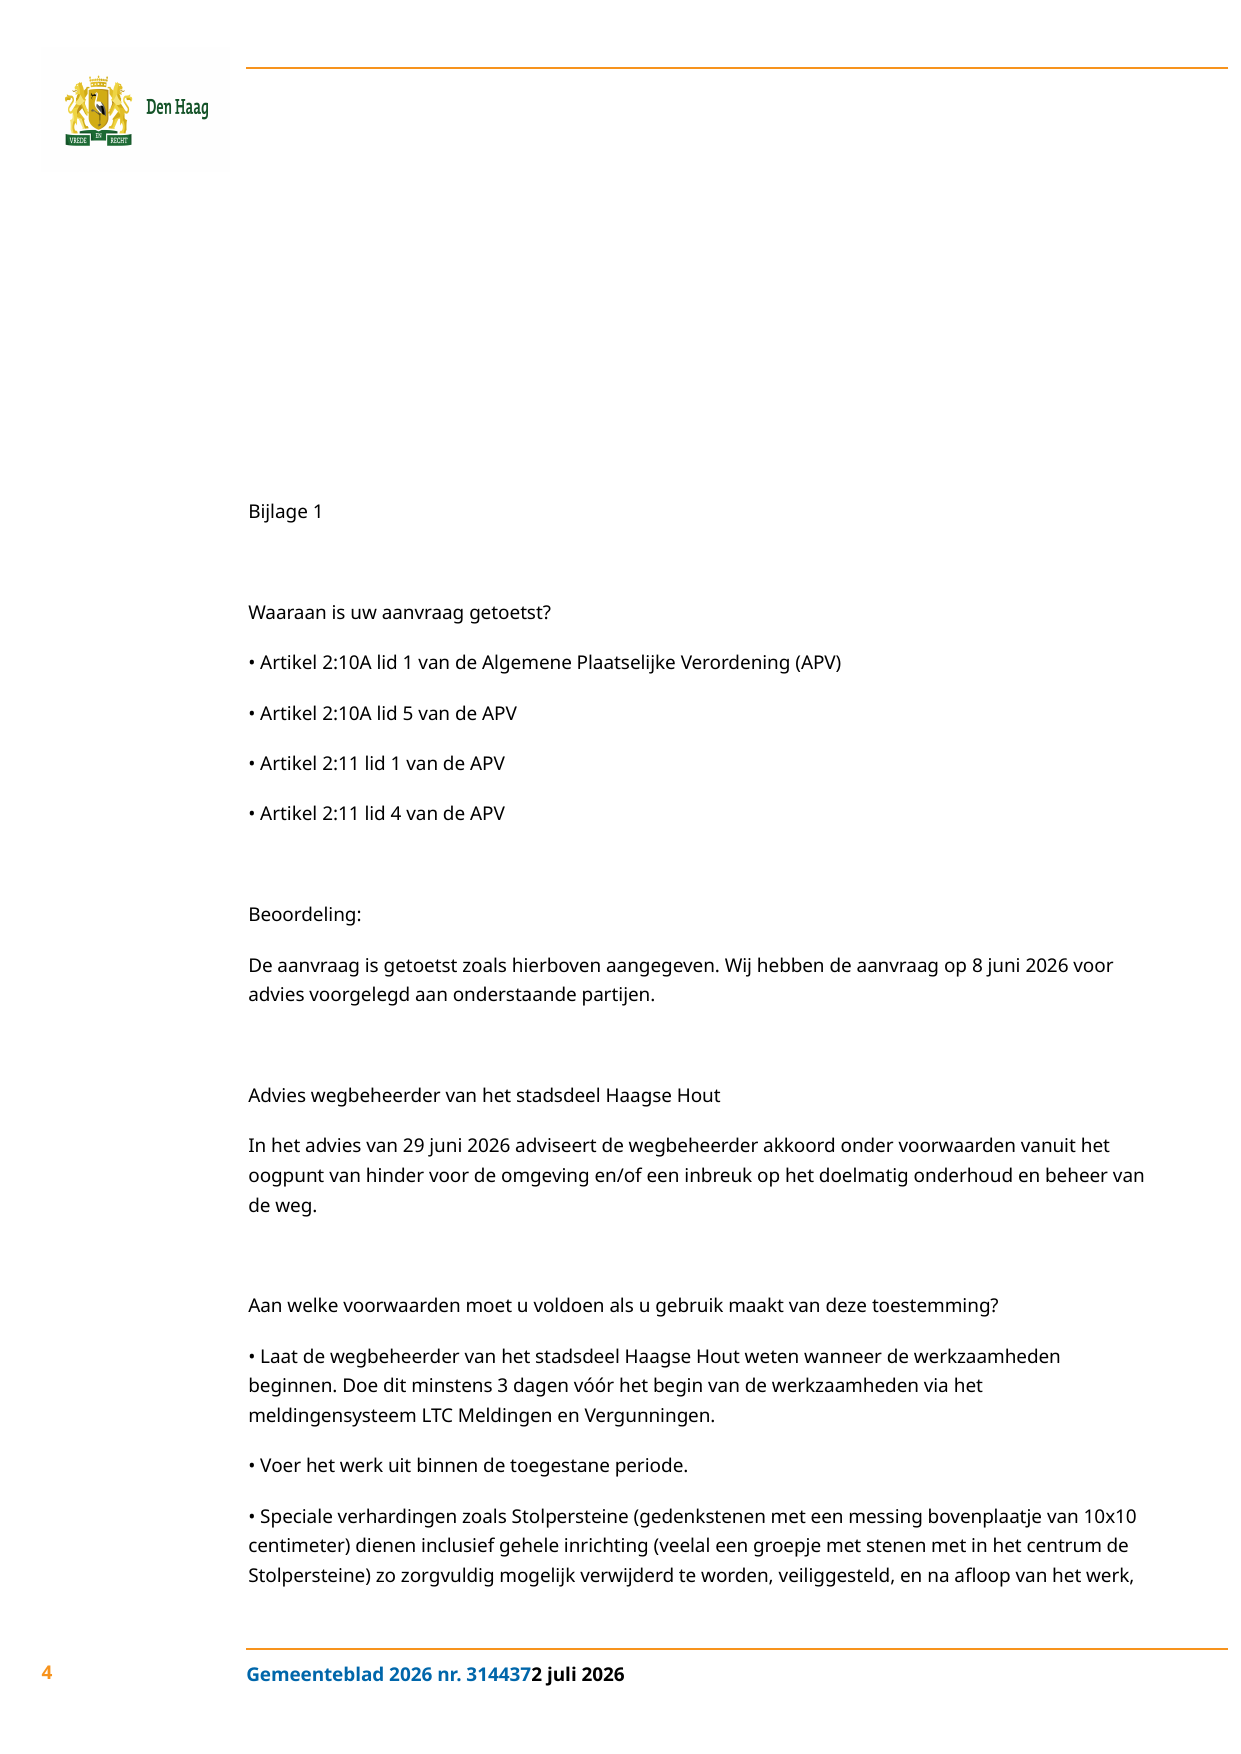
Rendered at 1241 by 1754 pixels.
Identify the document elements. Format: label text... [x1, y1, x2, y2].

picture [41, 47, 231, 172]
text Beoordeling: [248, 901, 1152, 927]
text Aan welke voorwaarden moet u voldoen als u gebruik maakt van deze toestemming? [248, 1293, 1152, 1318]
text Bijlage 1 [248, 498, 1152, 524]
text Advies wegbeheerder van het stadsdeel Haagse Hout [248, 1082, 1152, 1108]
text Waaraan is uw aanvraag getoetst? [248, 599, 1152, 625]
text • Artikel 2:10A lid 5 van de APV [248, 700, 1152, 726]
text In het advies van 29 juni 2026 adviseert de wegbeheerder akkoord onder voorwaarden vanuit het oogpunt van hinder voor de omgeving en/of een inbreuk op het doelmatig onderhoud en beheer van de weg. [248, 1133, 1152, 1218]
text • Artikel 2:11 lid 4 van de APV [248, 801, 1152, 826]
text • Artikel 2:10A lid 1 van de Algemene Plaatselijke Verordening (APV) [248, 649, 1152, 675]
text • Artikel 2:11 lid 1 van de APV [248, 750, 1152, 776]
text • Voer het werk uit binnen de toegestane periode. [248, 1453, 1152, 1478]
text • Speciale verhardingen zoals Stolpersteine (gedenkstenen met een messing bovenplaatje van 10x10 centimeter) dienen inclusief gehele inrichting (veelal een groepje met stenen met in het centrum de Stolpersteine) zo zorgvuldig mogelijk verwijderd te worden, veiliggesteld, en na afloop van het werk, [248, 1503, 1152, 1588]
text • Laat de wegbeheerder van het stadsdeel Haagse Hout weten wanneer de werkzaamheden beginnen. Doe dit minstens 3 dagen vóór het begin van de werkzaamheden via het meldingensysteem LTC Meldingen en Vergunningen. [248, 1343, 1152, 1428]
text De aanvraag is getoetst zoals hierboven aangegeven. Wij hebben de aanvraag op 8 juni 2026 voor advies voorgelegd aan onderstaande partijen. [248, 952, 1152, 1007]
